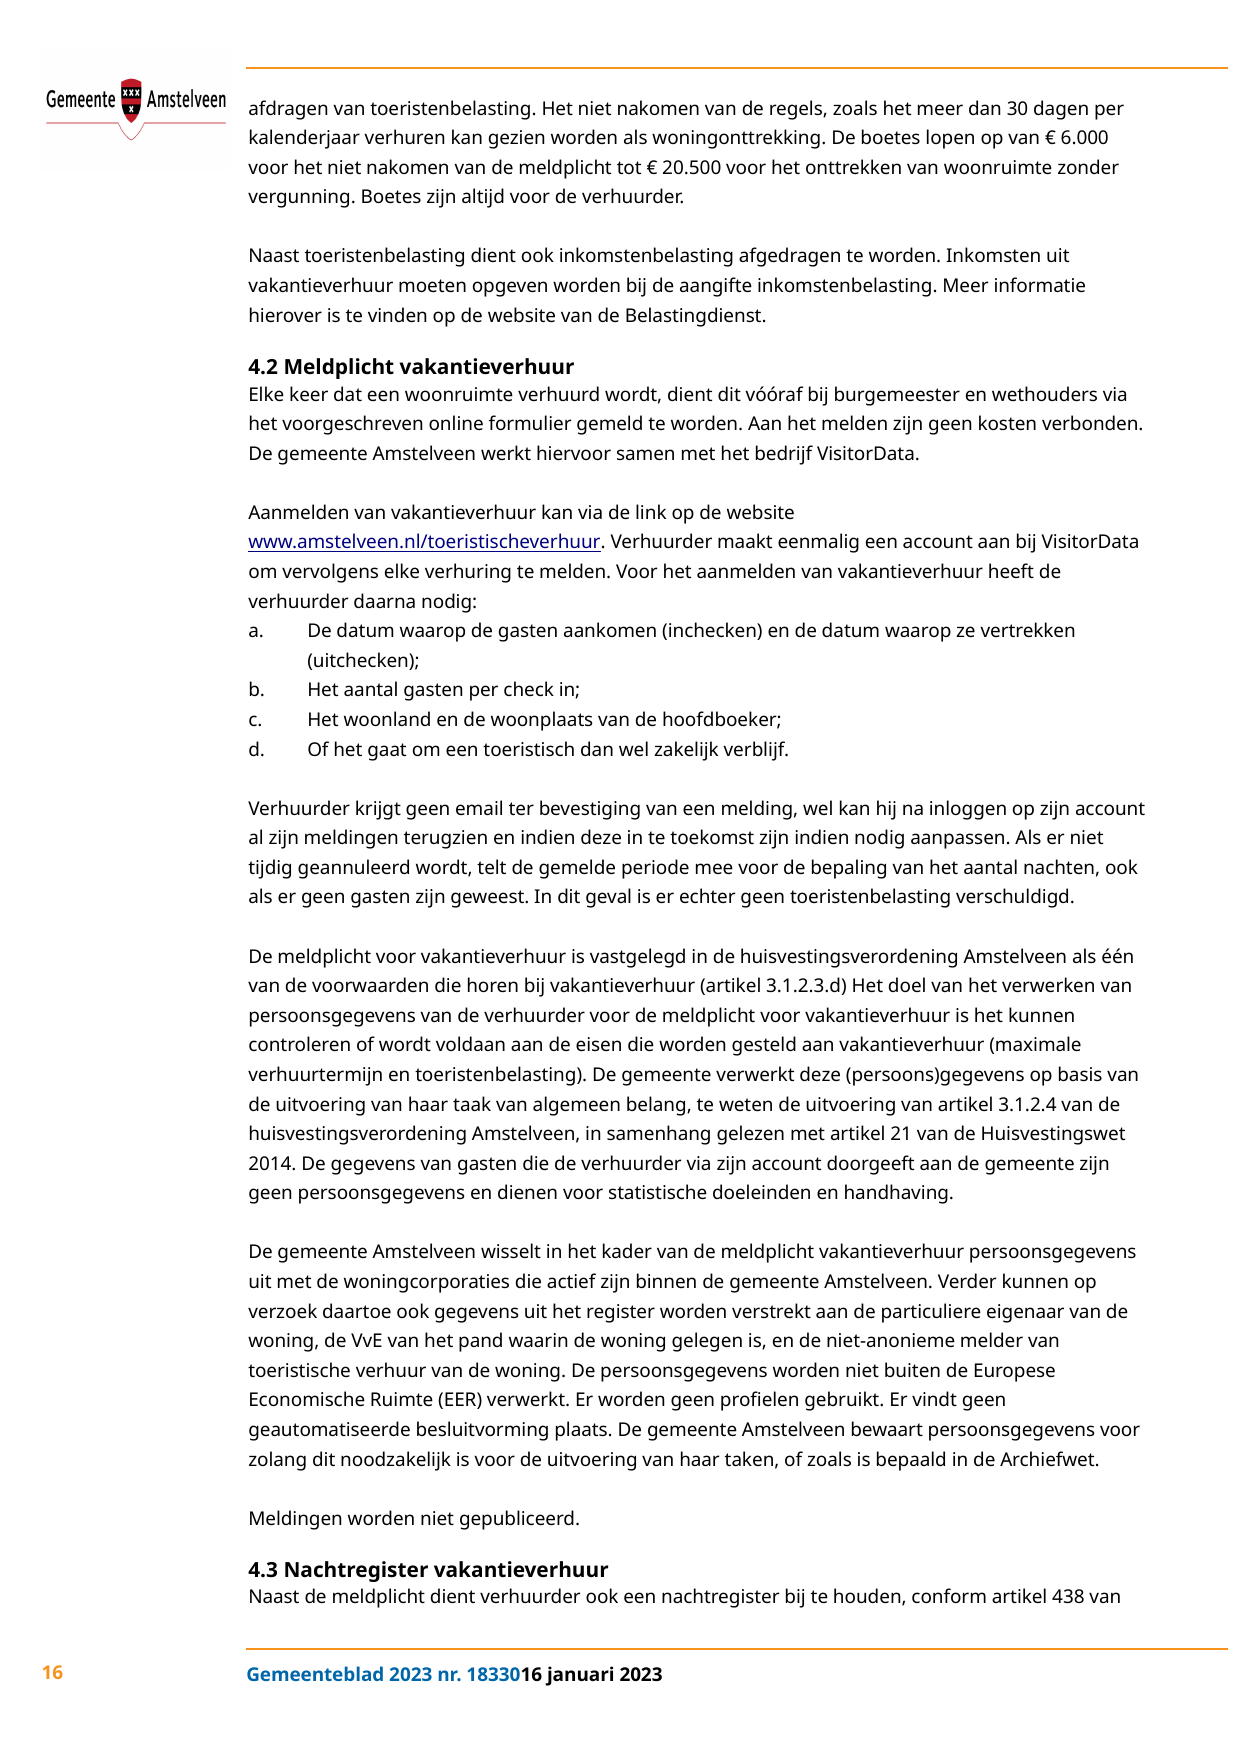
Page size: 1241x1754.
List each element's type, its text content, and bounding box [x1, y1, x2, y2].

text Naast toeristenbelasting dient ook inkomstenbelasting afgedragen te worden. Inkomsten uit vakantieverhuur moeten opgeven worden bij de aangifte inkomstenbelasting. Meer informatie hierover is te vinden op de website van de Belastingdienst. [248, 243, 1152, 328]
picture [41, 47, 231, 172]
text 4.3 Nachtregister vakantieverhuur [248, 1555, 1152, 1584]
text Naast de meldplicht dient verhuurder ook een nachtregister bij te houden, conform artikel 438 van [248, 1584, 1152, 1609]
text Meldingen worden niet gepubliceerd. [248, 1505, 1152, 1531]
list Het woonland en de woonplaats van de hoofdboeker; [248, 706, 1152, 732]
text De gemeente Amstelveen wisselt in het kader van de meldplicht vakantieverhuur persoonsgegevens uit met de woningcorporaties die actief zijn binnen de gemeente Amstelveen. Verder kunnen op verzoek daartoe ook gegevens uit het register worden verstrekt aan de particuliere eigenaar van de woning, de VvE van het pand waarin de woning gelegen is, en de niet-anonieme melder van toeristische verhuur van de woning. De persoonsgegevens worden niet buiten de Europese Economische Ruimte (EER) verwerkt. Er worden geen profielen gebruikt. Er vindt geen geautomatiseerde besluitvorming plaats. De gemeente Amstelveen bewaart persoonsgegevens voor zolang dit noodzakelijk is voor de uitvoering van haar taken, of zoals is bepaald in de Archiefwet. [248, 1239, 1152, 1471]
text Elke keer dat een woonruimte verhuurd wordt, dient dit vóóraf bij burgemeester en wethouders via het voorgeschreven online formulier gemeld te worden. Aan het melden zijn geen kosten verbonden. De gemeente Amstelveen werkt hiervoor samen met het bedrijf VisitorData. [248, 381, 1152, 466]
list Het aantal gasten per check in; [248, 677, 1152, 702]
list Of het gaat om een toeristisch dan wel zakelijk verblijf. [248, 736, 1152, 761]
text De meldplicht voor vakantieverhuur is vastgelegd in de huisvestingsverordening Amstelveen als één van de voorwaarden die horen bij vakantieverhuur (artikel 3.1.2.3.d) Het doel van het verwerken van persoonsgegevens van de verhuurder voor de meldplicht voor vakantieverhuur is het kunnen controleren of wordt voldaan aan de eisen die worden gesteld aan vakantieverhuur (maximale verhuurtermijn en toeristenbelasting). De gemeente verwerkt deze (persoons)gegevens op basis van de uitvoering van haar taak van algemeen belang, te weten de uitvoering van artikel 3.1.2.4 van de huisvestingsverordening Amstelveen, in samenhang gelezen met artikel 21 van de Huisvestingswet 2014. De gegevens van gasten die de verhuurder via zijn account doorgeeft aan de gemeente zijn geen persoonsgegevens en dienen voor statistische doeleinden en handhaving. [248, 943, 1152, 1205]
text 4.2 Meldplicht vakantieverhuur [248, 352, 1152, 381]
text afdragen van toeristenbelasting. Het niet nakomen van de regels, zoals het meer dan 30 dagen per kalenderjaar verhuren kan gezien worden als woningonttrekking. De boetes lopen op van € 6.000 voor het niet nakomen van de meldplicht tot € 20.500 voor het onttrekken van woonruimte zonder vergunning. Boetes zijn altijd voor de verhuurder. [248, 95, 1152, 209]
text Aanmelden van vakantieverhuur kan via de link op de website www.amstelveen.nl/toeristischeverhuur. Verhuurder maakt eenmalig een account aan bij VisitorData om vervolgens elke verhuring te melden. Voor het aanmelden van vakantieverhuur heeft de verhuurder daarna nodig: [248, 499, 1152, 613]
text Verhuurder krijgt geen email ter bevestiging van een melding, wel kan hij na inloggen op zijn account al zijn meldingen terugzien en indien deze in te toekomst zijn indien nodig aanpassen. Als er niet tijdig geannuleerd wordt, telt de gemelde periode mee voor de bepaling van het aantal nachten, ook als er geen gasten zijn geweest. In dit geval is er echter geen toeristenbelasting verschuldigd. [248, 795, 1152, 909]
list De datum waarop de gasten aankomen (inchecken) en de datum waarop ze vertrekken (uitchecken); [248, 617, 1152, 673]
